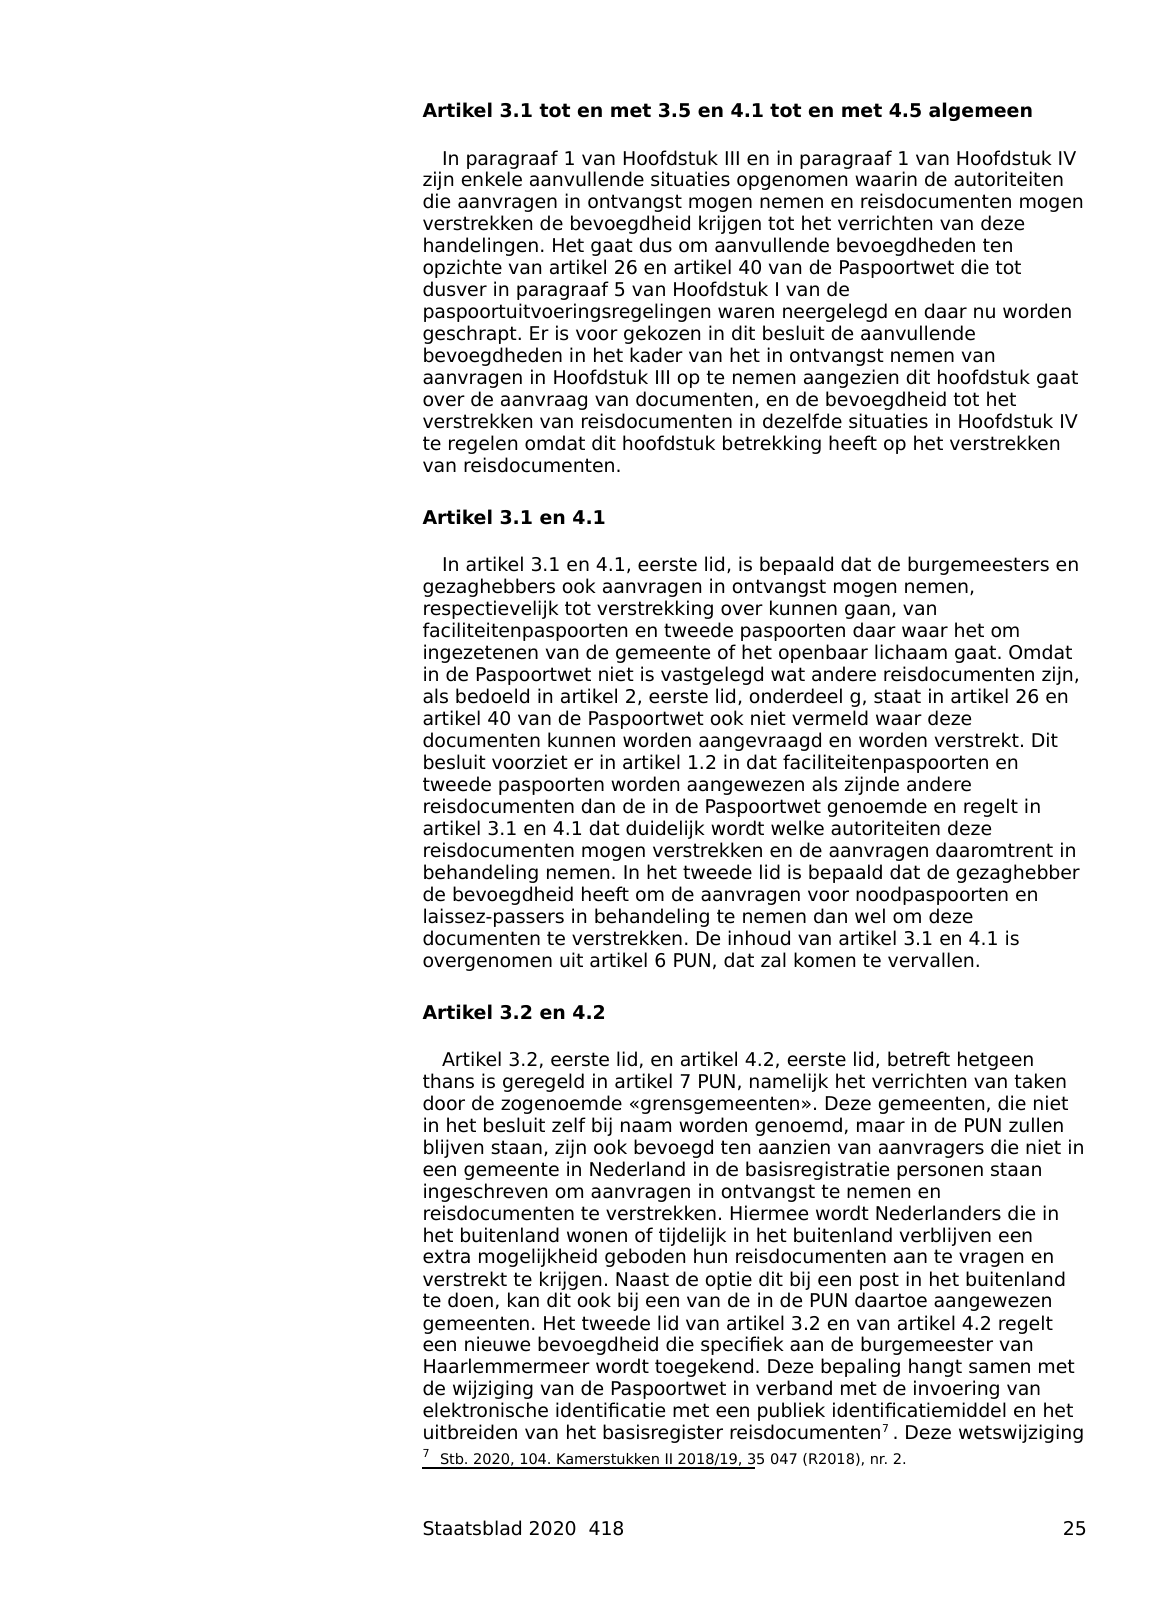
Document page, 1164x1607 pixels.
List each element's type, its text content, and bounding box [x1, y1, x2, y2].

subtitle Artikel 3.1 tot en met 3.5 en 4.1 tot en met 4.5 algemeen [422, 100, 1087, 122]
text Artikel 3.2, eerste lid, en artikel 4.2, eerste lid, betreft hetgeen thans is geregeld in artikel 7 PUN, namelijk het verrichten van taken door de zogenoemde «grensgemeenten». Deze gemeenten, die niet in het besluit zelf bij naam worden genoemd, maar in de PUN zullen blijven staan, zijn ook bevoegd ten aanzien van aanvragers die niet in een gemeente in Nederland in de basisregistratie personen staan ingeschreven om aanvragen in ontvangst te nemen en reisdocumenten te verstrekken. Hiermee wordt Nederlanders die in het buitenland wonen of tijdelijk in het buitenland verblijven een extra mogelijkheid geboden hun reisdocumenten aan te vragen en verstrekt te krijgen. Naast de optie dit bij een post in het buitenland te doen, kan dit ook bij een van de in de PUN daartoe aangewezen gemeenten. Het tweede lid van artikel 3.2 en van artikel 4.2 regelt een nieuwe bevoegdheid die specifiek aan de burgemeester van Haarlemmermeer wordt toegekend. Deze bepaling hangt samen met de wijziging van de Paspoortwet in verband met de invoering van elektronische identificatie met een publiek identificatiemiddel en het uitbreiden van het basisregister reisdocumenten. Deze wetswijziging [422, 1049, 1087, 1444]
subtitle Artikel 3.1 en 4.1 [422, 507, 1087, 529]
text In paragraaf 1 van Hoofdstuk III en in paragraaf 1 van Hoofdstuk IV zijn enkele aanvullende situaties opgenomen waarin de autoriteiten die aanvragen in ontvangst mogen nemen en reisdocumenten mogen verstrekken de bevoegdheid krijgen tot het verrichten van deze handelingen. Het gaat dus om aanvullende bevoegdheden ten opzichte van artikel 26 en artikel 40 van de Paspoortwet die tot dusver in paragraaf 5 van Hoofdstuk I van de paspoortuitvoeringsregelingen waren neergelegd en daar nu worden geschrapt. Er is voor gekozen in dit besluit de aanvullende bevoegdheden in het kader van het in ontvangst nemen van aanvragen in Hoofdstuk III op te nemen aangezien dit hoofdstuk gaat over de aanvraag van documenten, en de bevoegdheid tot het verstrekken van reisdocumenten in dezelfde situaties in Hoofdstuk IV te regelen omdat dit hoofdstuk betrekking heeft op het verstrekken van reisdocumenten. [422, 147, 1087, 477]
subtitle Artikel 3.2 en 4.2 [422, 1002, 1087, 1024]
text Stb. 2020, 104. Kamerstukken II 2018/19, 35 047 (R2018), nr. 2. [422, 1447, 1087, 1469]
text In artikel 3.1 en 4.1, eerste lid, is bepaald dat de burgemeesters en gezaghebbers ook aanvragen in ontvangst mogen nemen, respectievelijk tot verstrekking over kunnen gaan, van faciliteitenpaspoorten en tweede paspoorten daar waar het om ingezetenen van de gemeente of het openbaar lichaam gaat. Omdat in de Paspoortwet niet is vastgelegd wat andere reisdocumenten zijn, als bedoeld in artikel 2, eerste lid, onderdeel g, staat in artikel 26 en artikel 40 van de Paspoortwet ook niet vermeld waar deze documenten kunnen worden aangevraagd en worden verstrekt. Dit besluit voorziet er in artikel 1.2 in dat faciliteitenpaspoorten en tweede paspoorten worden aangewezen als zijnde andere reisdocumenten dan de in de Paspoortwet genoemde en regelt in artikel 3.1 en 4.1 dat duidelijk wordt welke autoriteiten deze reisdocumenten mogen verstrekken en de aanvragen daaromtrent in behandeling nemen. In het tweede lid is bepaald dat de gezaghebber de bevoegdheid heeft om de aanvragen voor noodpaspoorten en laissez-passers in behandeling te nemen dan wel om deze documenten te verstrekken. De inhoud van artikel 3.1 en 4.1 is overgenomen uit artikel 6 PUN, dat zal komen te vervallen. [422, 554, 1087, 972]
